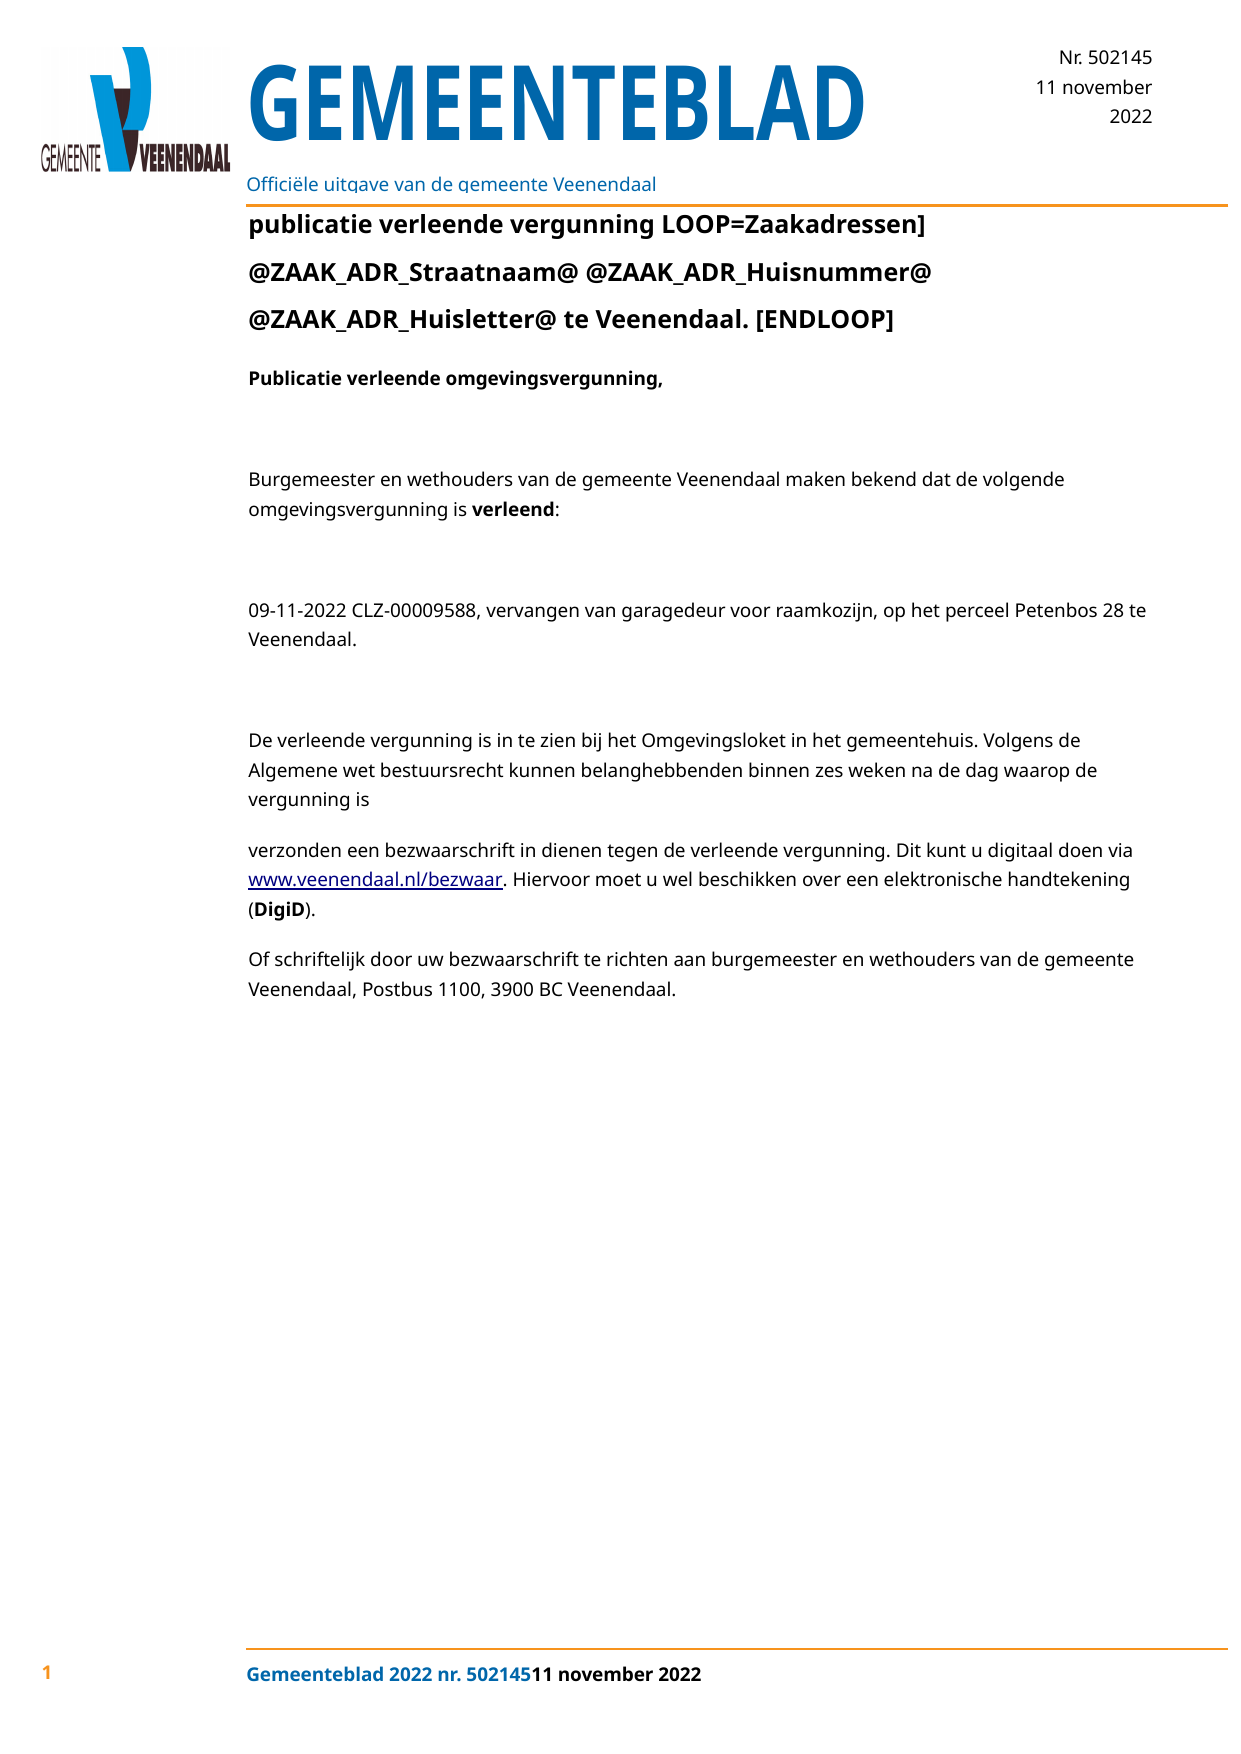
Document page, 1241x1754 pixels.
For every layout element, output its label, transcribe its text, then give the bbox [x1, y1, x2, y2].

text verzonden een bezwaarschrift in dienen tegen de verleende vergunning. Dit kunt u digitaal doen via www.veenendaal.nl/bezwaar. Hiervoor moet u wel beschikken over een elektronische handtekening (DigiD). [248, 837, 1152, 922]
text Of schriftelijk door uw bezwaarschrift te richten aan burgemeester en wethouders van de gemeente Veenendaal, Postbus 1100, 3900 BC Veenendaal. [248, 946, 1152, 1002]
text 09-11-2022 CLZ-00009588, vervangen van garagedeur voor raamkozijn, op het perceel Petenbos 28 te Veenendaal. [248, 597, 1152, 652]
text Burgemeester en wethouders van de gemeente Veenendaal maken bekend dat de volgende omgevingsvergunning is verleend: [248, 466, 1152, 522]
text Publicatie verleende omgevingsvergunning, [248, 366, 1152, 391]
picture [123, 47, 231, 172]
picture [41, 47, 130, 172]
text publicatie verleende vergunning LOOP=Zaakadressen] @ZAAK_ADR_Straatnaam@ @ZAAK_ADR_Huisnummer@ @ZAAK_ADR_Huisletter@ te Veenendaal. [ENDLOOP] [248, 207, 1152, 336]
text De verleende vergunning is in te zien bij het Omgevingsloket in het gemeentehuis. Volgens de Algemene wet bestuursrecht kunnen belanghebbenden binnen zes weken na de dag waarop de vergunning is [248, 727, 1152, 812]
